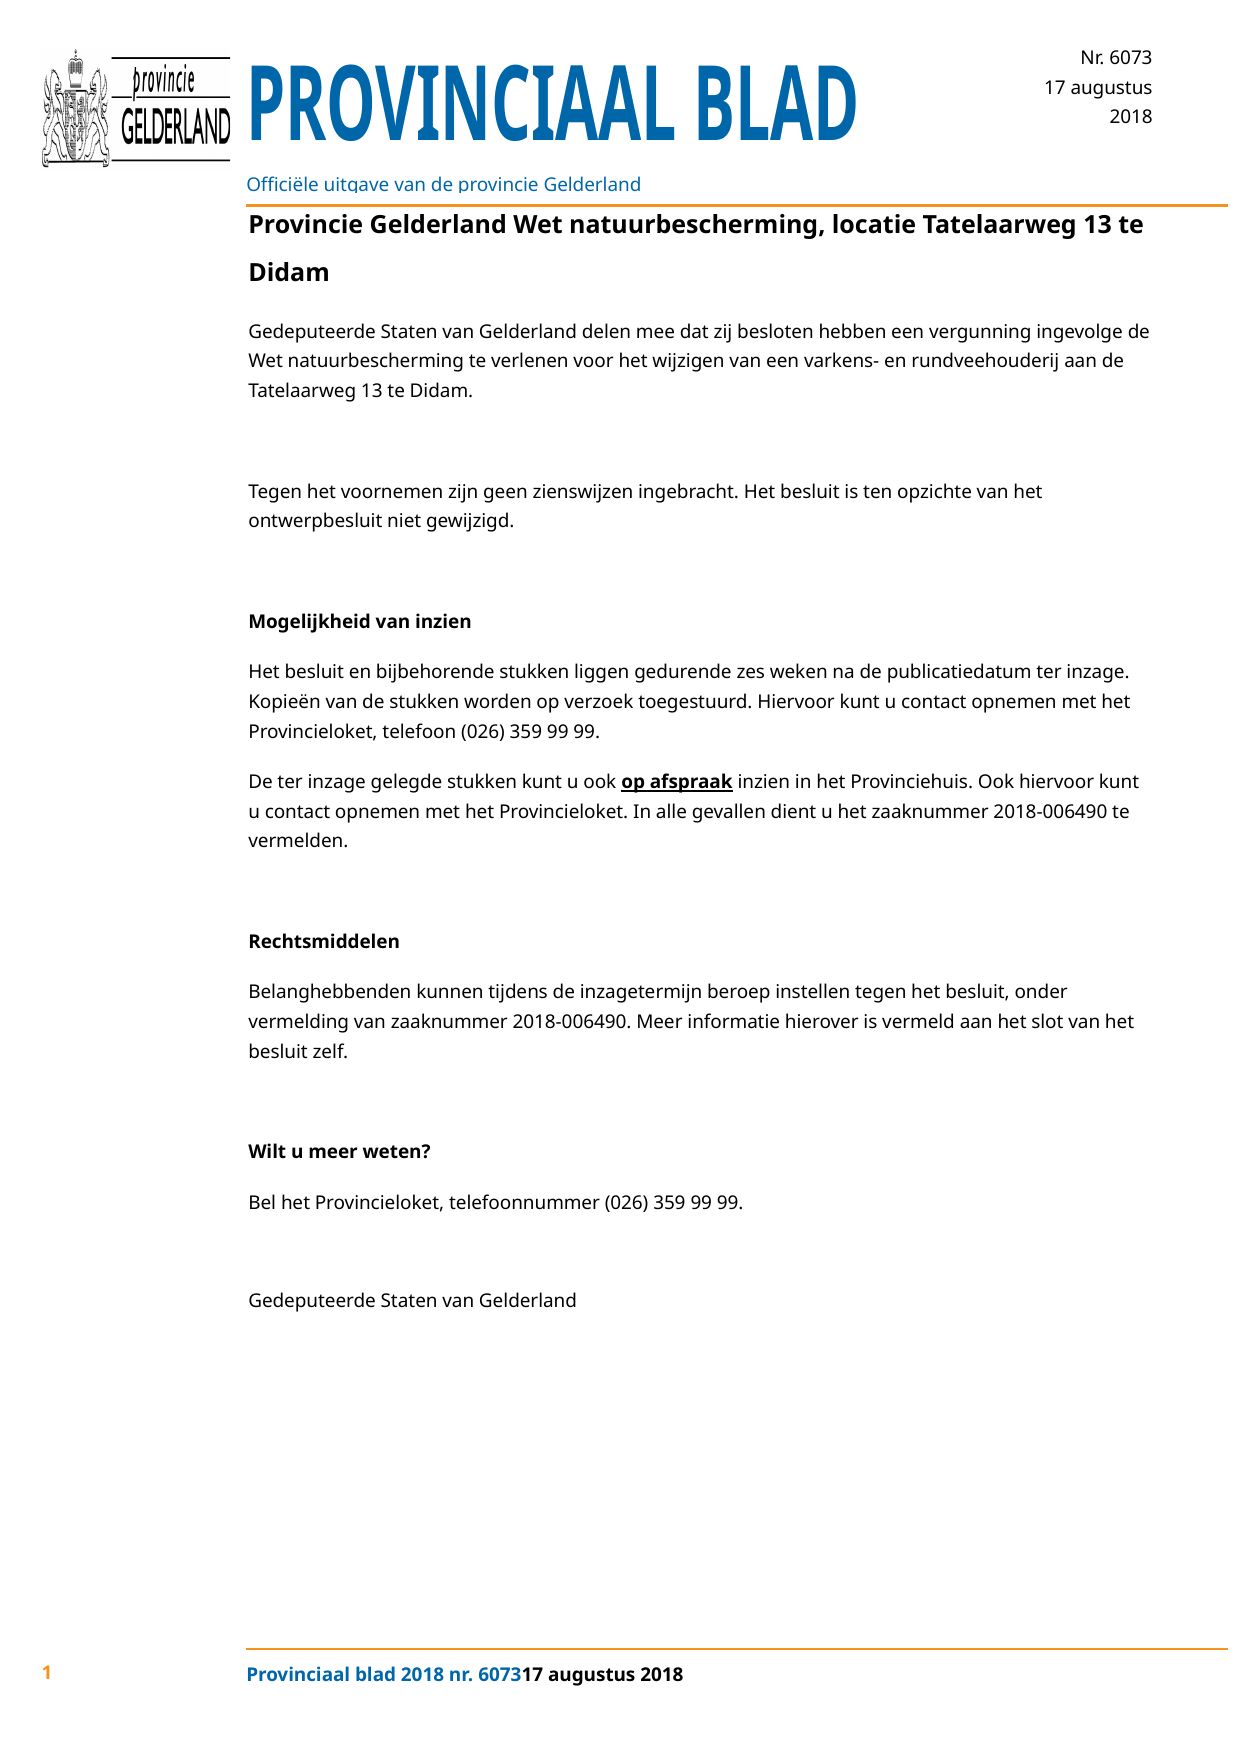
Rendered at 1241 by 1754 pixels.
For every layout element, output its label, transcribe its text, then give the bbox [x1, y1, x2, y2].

text Bel het Provincieloket, telefoonnummer (026) 359 99 99. [248, 1189, 1152, 1215]
text Provincie Gelderland Wet natuurbescherming, locatie Tatelaarweg 13 te Didam [248, 207, 1152, 288]
text Gedeputeerde Staten van Gelderland delen mee dat zij besloten hebben een vergunning ingevolge de Wet natuurbescherming te verlenen voor het wijzigen van een varkens- en rundveehouderij aan de Tatelaarweg 13 te Didam. [248, 318, 1152, 403]
text Tegen het voornemen zijn geen zienswijzen ingebracht. Het besluit is ten opzichte van het ontwerpbesluit niet gewijzigd. [248, 478, 1152, 533]
text Wilt u meer weten? [248, 1139, 1152, 1164]
text Gedeputeerde Staten van Gelderland [248, 1287, 1152, 1313]
text Rechtsmiddelen [248, 928, 1152, 954]
text De ter inzage gelegde stukken kunt u ook op afspraak inzien in het Provinciehuis. Ook hiervoor kunt u contact opnemen met het Provincieloket. In alle gevallen dient u het zaaknummer 2018-006490 te vermelden. [248, 768, 1152, 853]
picture [41, 47, 231, 172]
text Belanghebbenden kunnen tijdens de inzagetermijn beroep instellen tegen het besluit, onder vermelding van zaaknummer 2018-006490. Meer informatie hierover is vermeld aan het slot van het besluit zelf. [248, 979, 1152, 1064]
text Mogelijkheid van inzien [248, 608, 1152, 634]
text Het besluit en bijbehorende stukken liggen gedurende zes weken na de publicatiedatum ter inzage. Kopieën van de stukken worden op verzoek toegestuurd. Hiervoor kunt u contact opnemen met het Provincieloket, telefoon (026) 359 99 99. [248, 659, 1152, 744]
